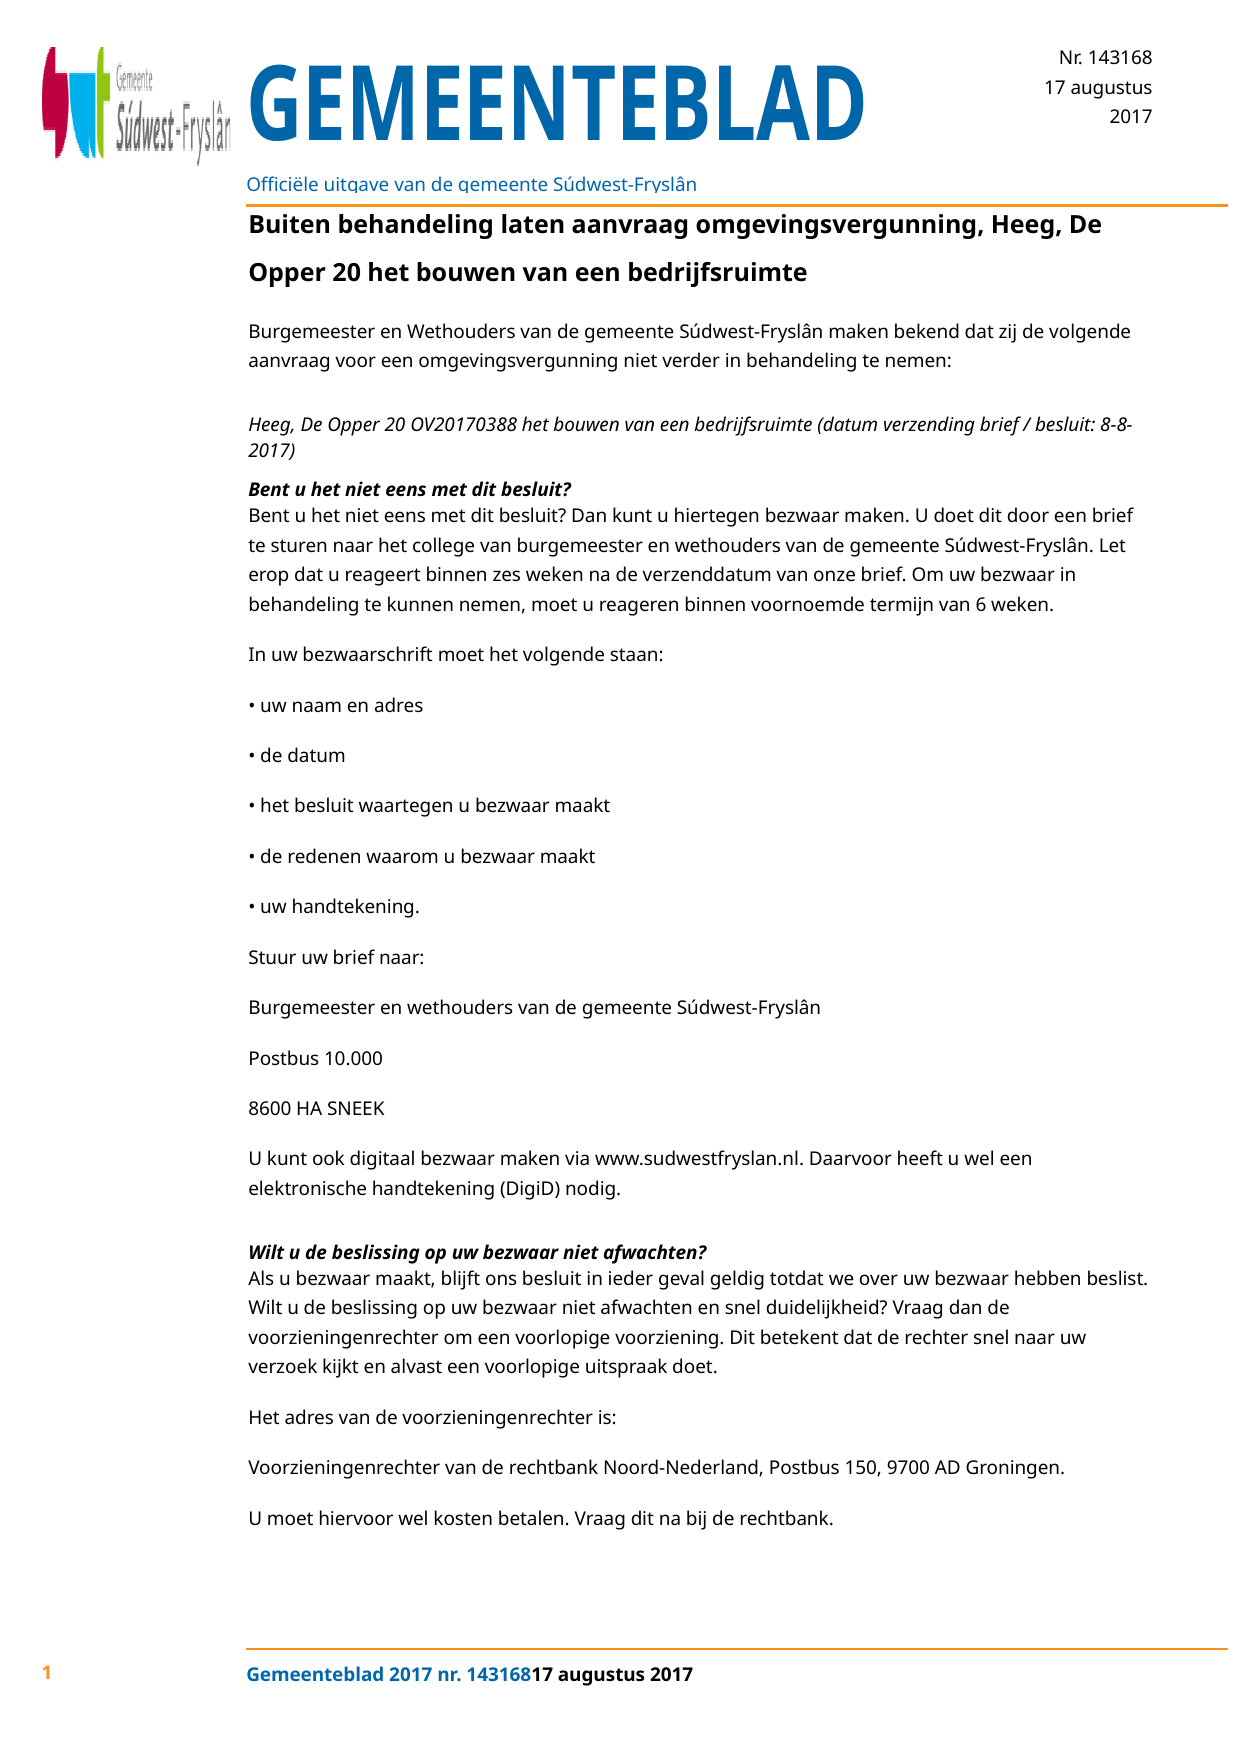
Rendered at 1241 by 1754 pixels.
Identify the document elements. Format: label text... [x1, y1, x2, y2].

text U moet hiervoor wel kosten betalen. Vraag dit na bij de rechtbank. [248, 1505, 1152, 1531]
text • de datum [248, 742, 1152, 768]
text • de redenen waarom u bezwaar maakt [248, 843, 1152, 869]
text • uw handtekening. [248, 893, 1152, 919]
text Heeg, De Opper 20 OV20170388 het bouwen van een bedrijfsruimte (datum verzending brief / besluit: 8-8-2017) [248, 411, 1152, 463]
text Bent u het niet eens met dit besluit? Dan kunt u hiertegen bezwaar maken. U doet dit door een brief te sturen naar het college van burgemeester en wethouders van de gemeente Súdwest-Fryslân. Let erop dat u reageert binnen zes weken na de verzenddatum van onze brief. Om uw bezwaar in behandeling te kunnen nemen, moet u reageren binnen voornoemde termijn van 6 weken. [248, 502, 1152, 617]
text Burgemeester en Wethouders van de gemeente Súdwest-Fryslân maken bekend dat zij de volgende aanvraag voor een omgevingsvergunning niet verder in behandeling te nemen: [248, 318, 1152, 373]
text 8600 HA SNEEK [248, 1095, 1152, 1121]
text U kunt ook digitaal bezwaar maken via www.sudwestfryslan.nl. Daarvoor heeft u wel een elektronische handtekening (DigiD) nodig. [248, 1146, 1152, 1201]
text Buiten behandeling laten aanvraag omgevingsvergunning, Heeg, De Opper 20 het bouwen van een bedrijfsruimte [248, 207, 1152, 288]
text Postbus 10.000 [248, 1045, 1152, 1070]
text • uw naam en adres [248, 692, 1152, 717]
text Als u bezwaar maakt, blijft ons besluit in ieder geval geldig totdat we over uw bezwaar hebben beslist. Wilt u de beslissing op uw bezwaar niet afwachten en snel duidelijkheid? Vraag dan de voorzieningenrechter om een voorlopige voorziening. Dit betekent dat de rechter snel naar uw verzoek kijkt en alvast een voorlopige uitspraak doet. [248, 1265, 1152, 1379]
picture [41, 47, 231, 172]
text • het besluit waartegen u bezwaar maakt [248, 793, 1152, 818]
text Het adres van de voorzieningenrechter is: [248, 1404, 1152, 1430]
text Voorzieningenrechter van de rechtbank Noord-Nederland, Postbus 150, 9700 AD Groningen. [248, 1454, 1152, 1480]
text Burgemeester en wethouders van de gemeente Súdwest-Fryslân [248, 994, 1152, 1020]
text In uw bezwaarschrift moet het volgende staan: [248, 641, 1152, 667]
text Wilt u de beslissing op uw bezwaar niet afwachten? [248, 1239, 1152, 1265]
text Stuur uw brief naar: [248, 944, 1152, 969]
text Bent u het niet eens met dit besluit? [248, 476, 1152, 502]
